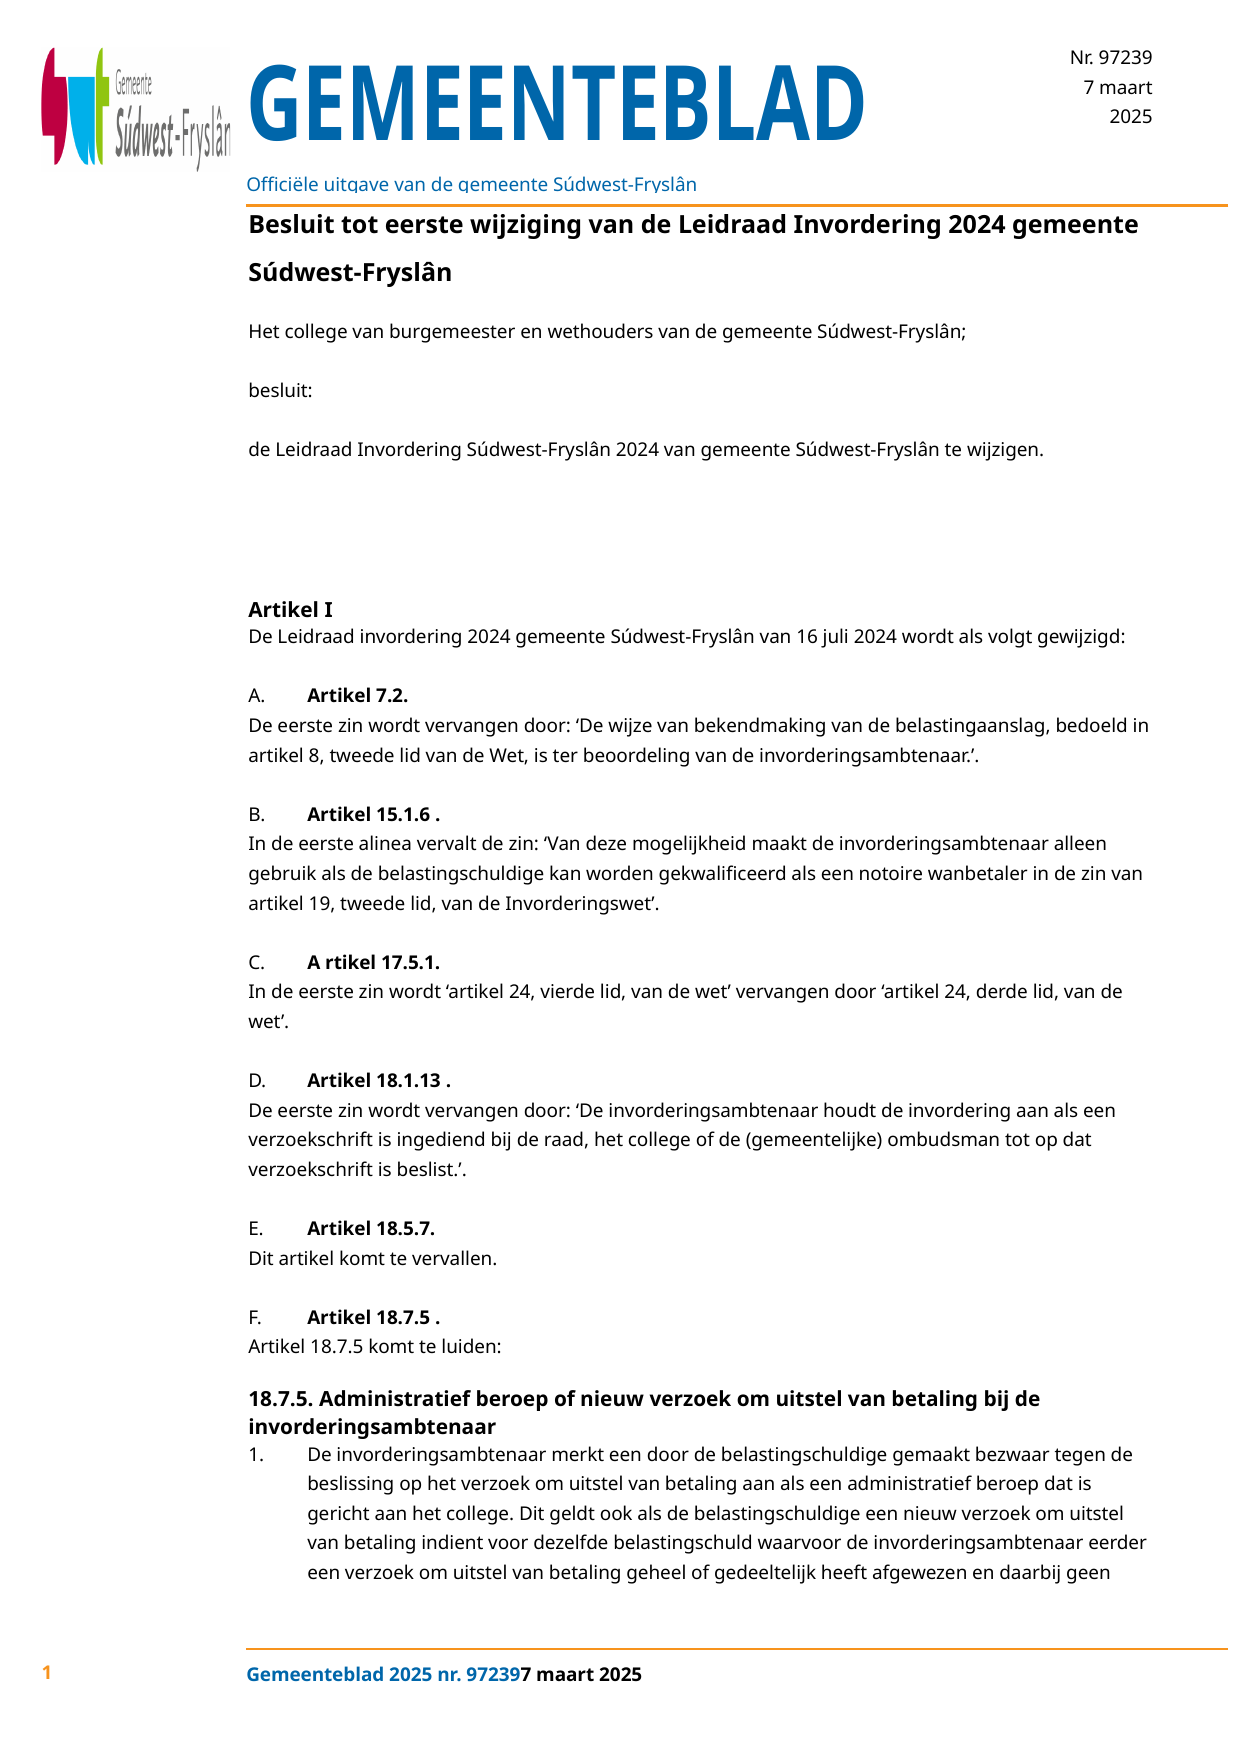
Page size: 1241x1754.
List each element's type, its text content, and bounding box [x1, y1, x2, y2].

text Artikel 18.7.5 komt te luiden: [248, 1333, 1152, 1359]
list Artikel 7.2. [248, 683, 1152, 708]
list Artikel 15.1.6 . [248, 801, 1152, 827]
list De invorderingsambtenaar merkt een door de belastingschuldige gemaakt bezwaar tegen de beslissing op het verzoek om uitstel van betaling aan als een administratief beroep dat is gericht aan het college. Dit geldt ook als de belastingschuldige een nieuw verzoek om uitstel van betaling indient voor dezelfde belastingschuld waarvoor de invorderingsambtenaar eerder een verzoek om uitstel van betaling geheel of gedeeltelijk heeft afgewezen en daarbij geen [248, 1441, 1152, 1585]
text Dit artikel komt te vervallen. [248, 1245, 1152, 1271]
list Artikel 18.5.7. [248, 1215, 1152, 1241]
text Artikel I [248, 595, 1152, 623]
text In de eerste zin wordt ‘artikel 24, vierde lid, van de wet’ vervangen door ‘artikel 24, derde lid, van de wet’. [248, 978, 1152, 1034]
text de Leidraad Invordering Súdwest-Fryslân 2024 van gemeente Súdwest-Fryslân te wijzigen. [248, 436, 1152, 462]
list Artikel 18.7.5 . [248, 1304, 1152, 1330]
text Besluit tot eerste wijziging van de Leidraad Invordering 2024 gemeente Súdwest-Fryslân [248, 207, 1152, 288]
text De Leidraad invordering 2024 gemeente Súdwest-Fryslân van 16 juli 2024 wordt als volgt gewijzigd: [248, 623, 1152, 649]
picture [41, 47, 231, 172]
text De eerste zin wordt vervangen door: ‘De wijze van bekendmaking van de belastingaanslag, bedoeld in artikel 8, tweede lid van de Wet, is ter beoordeling van de invorderingsambtenaar.’. [248, 712, 1152, 768]
text besluit: [248, 377, 1152, 403]
text In de eerste alinea vervalt de zin: ‘Van deze mogelijkheid maakt de invorderingsambtenaar alleen gebruik als de belastingschuldige kan worden gekwalificeerd als een notoire wanbetaler in de zin van artikel 19, tweede lid, van de Invorderingswet’. [248, 831, 1152, 916]
list Artikel 18.1.13 . [248, 1067, 1152, 1093]
text Het college van burgemeester en wethouders van de gemeente Súdwest-Fryslân; [248, 318, 1152, 344]
list A rtikel 17.5.1. [248, 949, 1152, 975]
text 18.7.5. Administratief beroep of nieuw verzoek om uitstel van betaling bij de invorderingsambtenaar [248, 1384, 1152, 1441]
text De eerste zin wordt vervangen door: ‘De invorderingsambtenaar houdt de invordering aan als een verzoekschrift is ingediend bij de raad, het college of de (gemeentelijke) ombudsman tot op dat verzoekschrift is beslist.’. [248, 1097, 1152, 1182]
